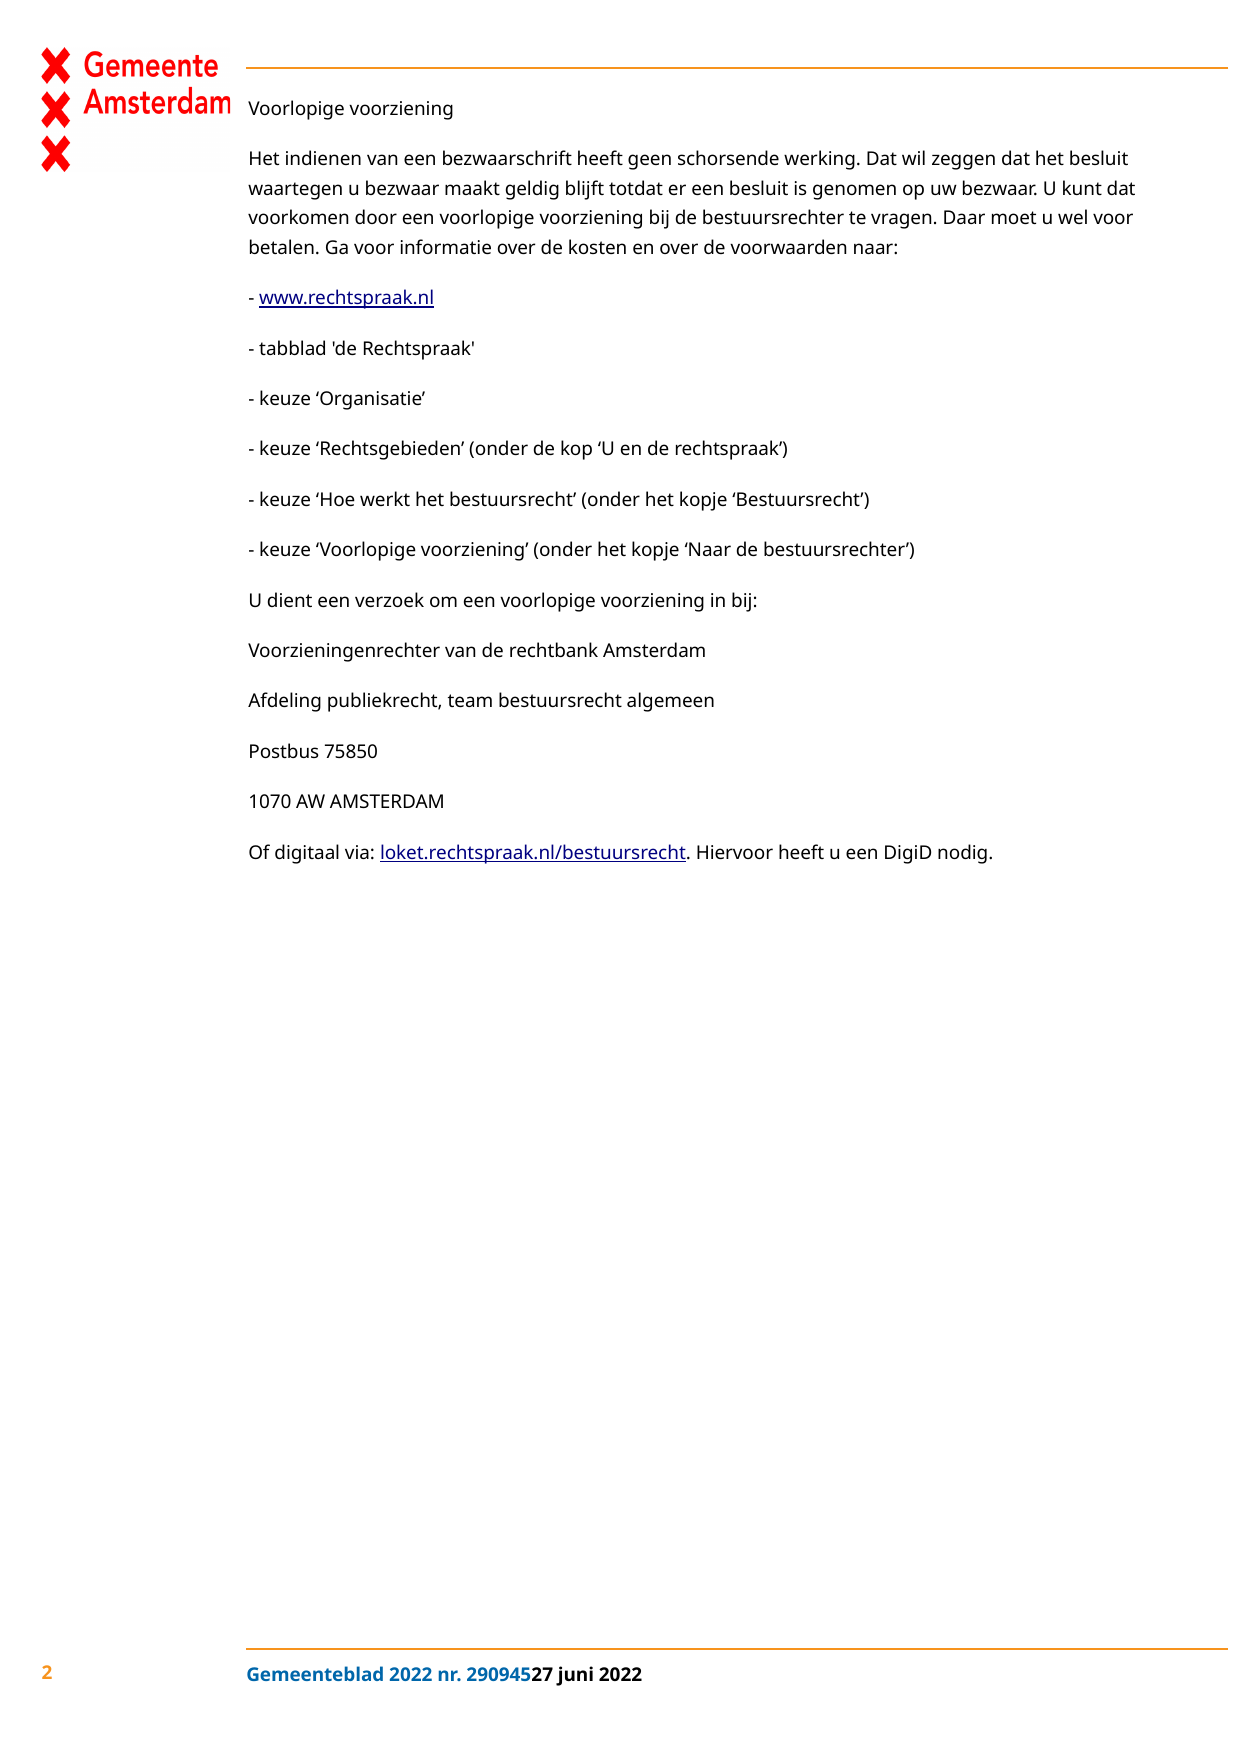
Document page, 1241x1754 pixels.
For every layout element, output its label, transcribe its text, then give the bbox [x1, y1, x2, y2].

text Het indienen van een bezwaarschrift heeft geen schorsende werking. Dat wil zeggen dat het besluit waartegen u bezwaar maakt geldig blijft totdat er een besluit is genomen op uw bezwaar. U kunt dat voorkomen door een voorlopige voorziening bij de bestuursrechter te vragen. Daar moet u wel voor betalen. Ga voor informatie over de kosten en over de voorwaarden naar: [248, 145, 1152, 260]
text U dient een verzoek om een voorlopige voorziening in bij: [248, 587, 1152, 613]
text Voorzieningenrechter van de rechtbank Amsterdam [248, 637, 1152, 663]
text Voorlopige voorziening [248, 95, 1152, 121]
text 1070 AW AMSTERDAM [248, 788, 1152, 814]
text - keuze ‘Organisatie’ [248, 385, 1152, 411]
text - keuze ‘Hoe werkt het bestuursrecht’ (onder het kopje ‘Bestuursrecht’) [248, 486, 1152, 512]
text Afdeling publiekrecht, team bestuursrecht algemeen [248, 688, 1152, 713]
picture [41, 47, 231, 172]
text - keuze ‘Voorlopige voorziening’ (onder het kopje ‘Naar de bestuursrechter’) [248, 536, 1152, 562]
text - www.rechtspraak.nl [248, 284, 1152, 310]
text - tabblad 'de Rechtspraak' [248, 335, 1152, 361]
text - keuze ‘Rechtsgebieden’ (onder de kop ‘U en de rechtspraak’) [248, 436, 1152, 461]
text Of digitaal via: loket.rechtspraak.nl/bestuursrecht. Hiervoor heeft u een DigiD nodig. [248, 839, 1152, 865]
text Postbus 75850 [248, 738, 1152, 764]
